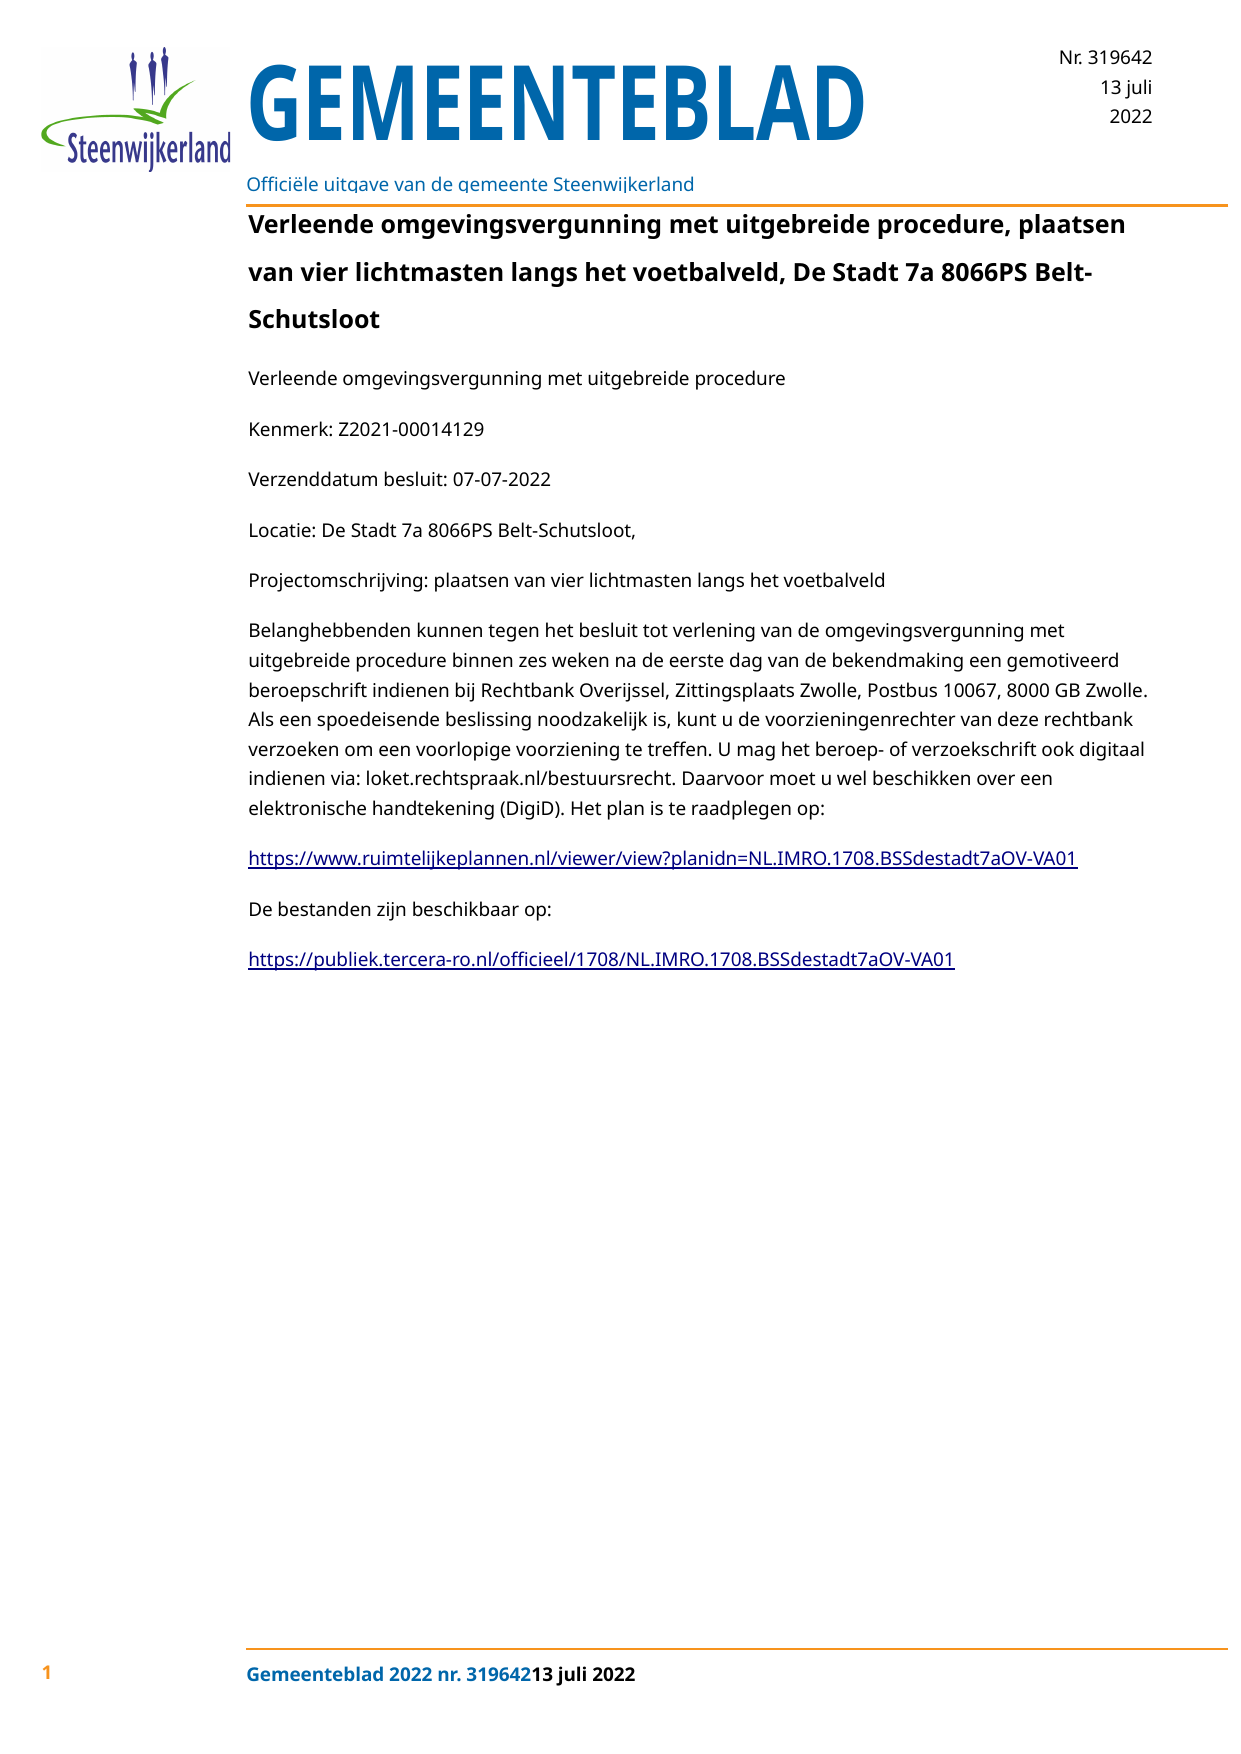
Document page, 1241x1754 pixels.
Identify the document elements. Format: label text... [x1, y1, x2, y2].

text https://www.ruimtelijkeplannen.nl/viewer/view?planidn=NL.IMRO.1708.BSSdestadt7aOV-VA01 [248, 846, 1152, 871]
text Verleende omgevingsvergunning met uitgebreide procedure, plaatsen van vier lichtmasten langs het voetbalveld, De Stadt 7a 8066PS Belt-Schutsloot [248, 207, 1152, 336]
text Verleende omgevingsvergunning met uitgebreide procedure [248, 366, 1152, 391]
text Verzenddatum besluit: 07-07-2022 [248, 466, 1152, 492]
picture [41, 47, 231, 172]
text De bestanden zijn beschikbaar op: [248, 896, 1152, 922]
text Locatie: De Stadt 7a 8066PS Belt-Schutsloot, [248, 517, 1152, 542]
text https://publiek.tercera-ro.nl/officieel/1708/NL.IMRO.1708.BSSdestadt7aOV-VA01 [248, 946, 1152, 972]
text Projectomschrijving: plaatsen van vier lichtmasten langs het voetbalveld [248, 567, 1152, 593]
text Kenmerk: Z2021-00014129 [248, 416, 1152, 442]
text Belanghebbenden kunnen tegen het besluit tot verlening van de omgevingsvergunning met uitgebreide procedure binnen zes weken na de eerste dag van de bekendmaking een gemotiveerd beroepschrift indienen bij Rechtbank Overijssel, Zittingsplaats Zwolle, Postbus 10067, 8000 GB Zwolle. Als een spoedeisende beslissing noodzakelijk is, kunt u de voorzieningenrechter van deze rechtbank verzoeken om een voorlopige voorziening te treffen. U mag het beroep- of verzoekschrift ook digitaal indienen via: loket.rechtspraak.nl/bestuursrecht. Daarvoor moet u wel beschikken over een elektronische handtekening (DigiD). Het plan is te raadplegen op: [248, 618, 1152, 821]
